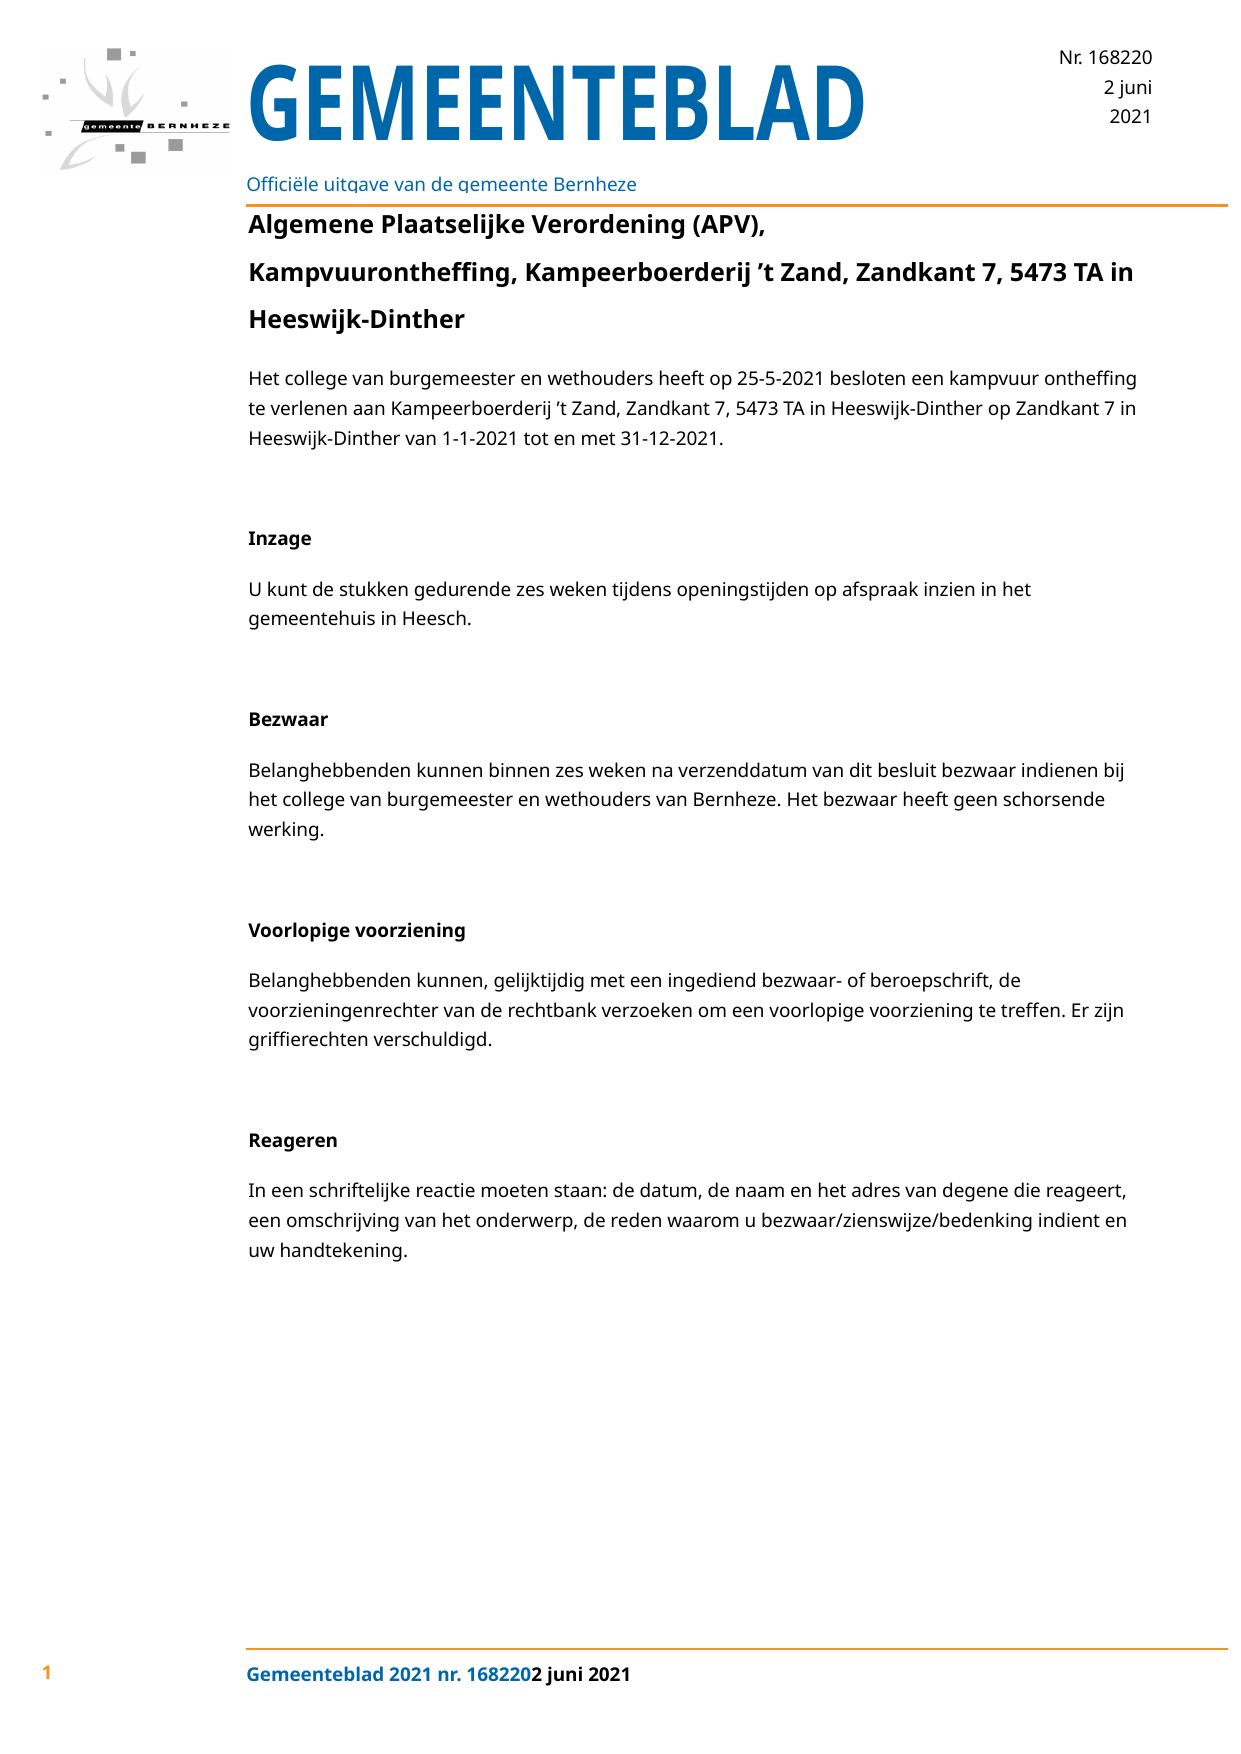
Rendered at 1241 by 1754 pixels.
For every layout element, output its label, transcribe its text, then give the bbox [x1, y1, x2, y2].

text Bezwaar [248, 706, 1152, 732]
text Inzage [248, 526, 1152, 551]
text U kunt de stukken gedurende zes weken tijdens openingstijden op afspraak inzien in het gemeentehuis in Heesch. [248, 576, 1152, 631]
text Het college van burgemeester en wethouders heeft op 25-5-2021 besloten een kampvuur ontheffing te verlenen aan Kampeerboerderij ’t Zand, Zandkant 7, 5473 TA in Heeswijk-Dinther op Zandkant 7 in Heeswijk-Dinther van 1-1-2021 tot en met 31-12-2021. [248, 366, 1152, 450]
text Belanghebbenden kunnen, gelijktijdig met een ingediend bezwaar- of beroepschrift, de voorzieningenrechter van de rechtbank verzoeken om een voorlopige voorziening te treffen. Er zijn griffierechten verschuldigd. [248, 967, 1152, 1052]
text Belanghebbenden kunnen binnen zes weken na verzenddatum van dit besluit bezwaar indienen bij het college van burgemeester en wethouders van Bernheze. Het bezwaar heeft geen schorsende werking. [248, 757, 1152, 842]
text In een schriftelijke reactie moeten staan: de datum, de naam en het adres van degene die reageert, een omschrijving van het onderwerp, de reden waarom u bezwaar/zienswijze/bedenking indient en uw handtekening. [248, 1178, 1152, 1262]
text Voorlopige voorziening [248, 917, 1152, 942]
text Reageren [248, 1127, 1152, 1153]
picture [41, 47, 231, 172]
text Algemene Plaatselijke Verordening (APV), Kampvuurontheffing, Kampeerboerderij ’t Zand, Zandkant 7, 5473 TA in Heeswijk-Dinther [248, 207, 1152, 336]
